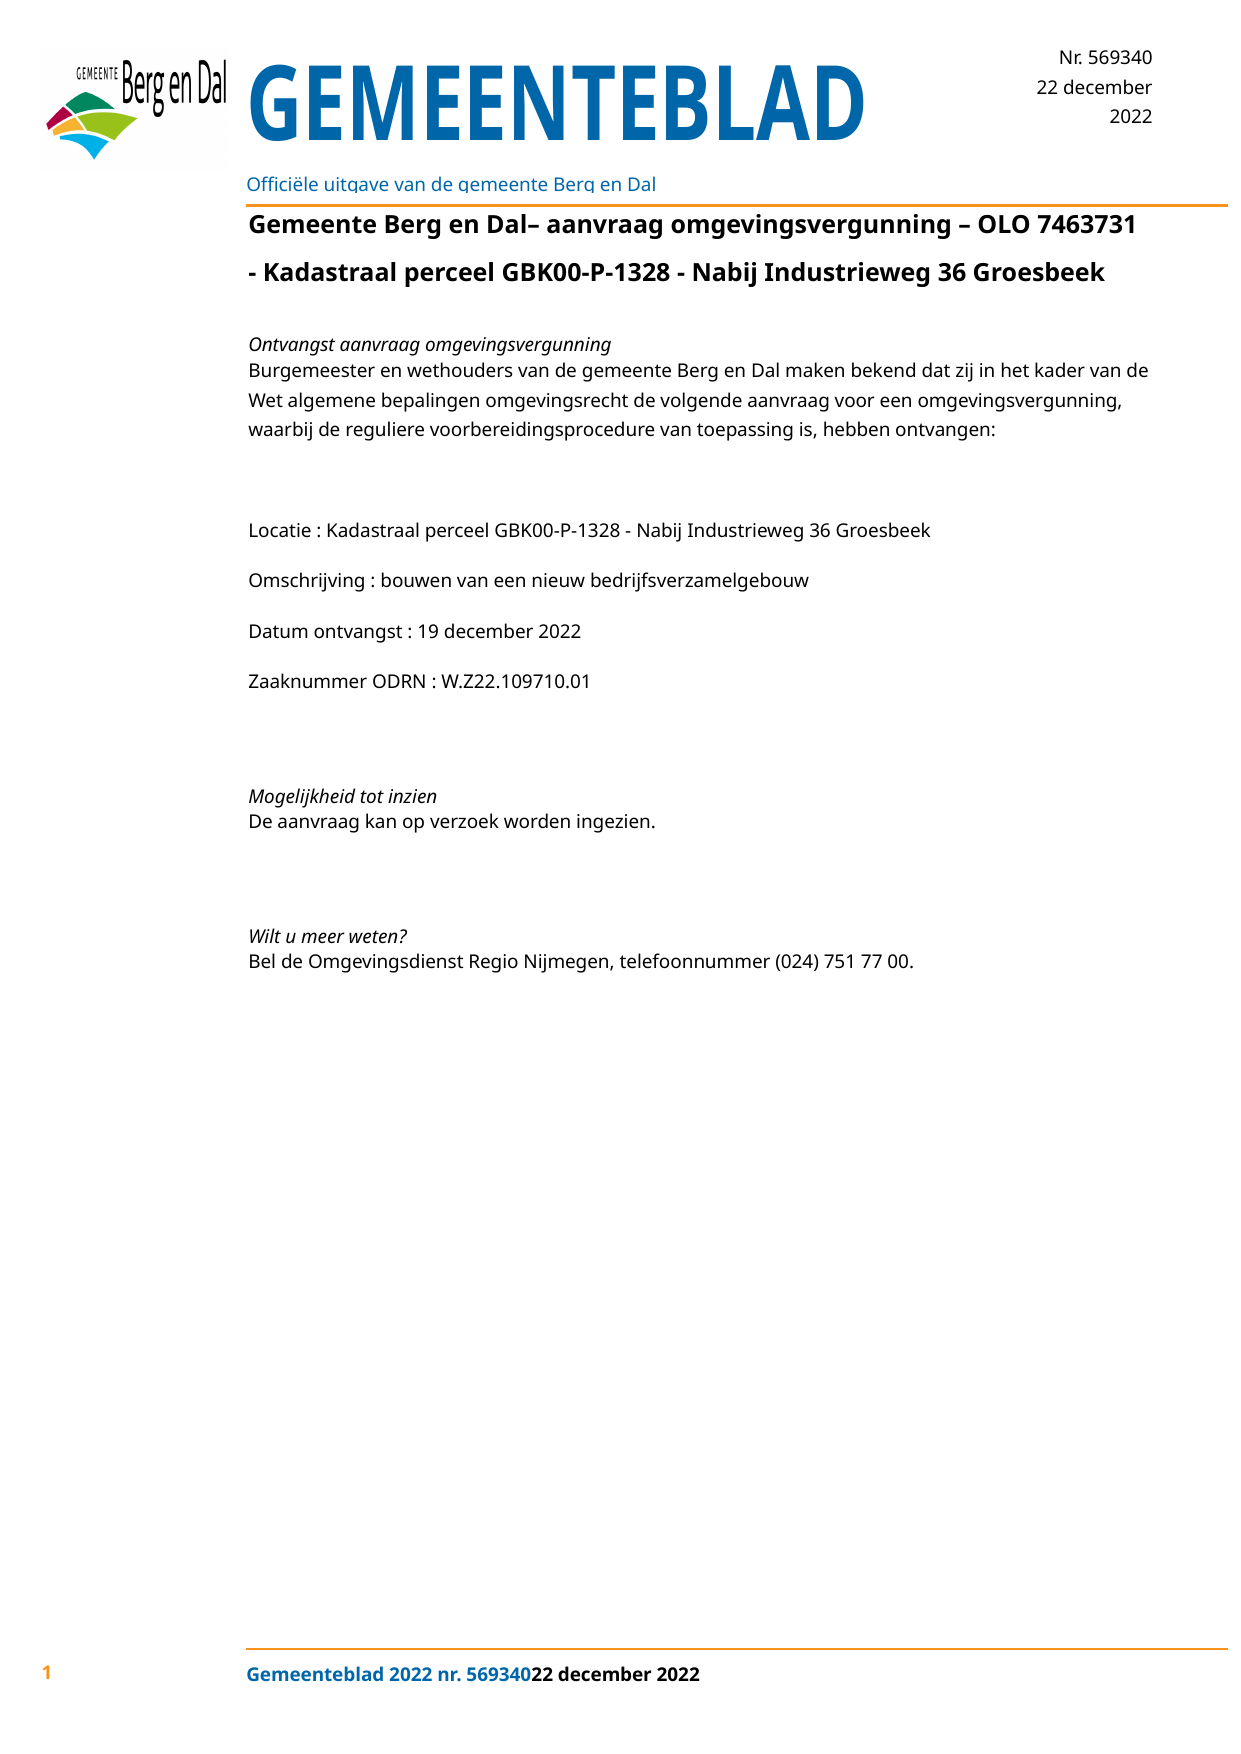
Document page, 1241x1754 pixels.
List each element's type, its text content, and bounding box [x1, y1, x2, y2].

text Wilt u meer weten? [248, 923, 1152, 949]
text Locatie : Kadastraal perceel GBK00-P-1328 - Nabij Industrieweg 36 Groesbeek [248, 517, 1152, 543]
text Zaaknummer ODRN : W.Z22.109710.01 [248, 668, 1152, 694]
text Omschrijving : bouwen van een nieuw bedrijfsverzamelgebouw [248, 568, 1152, 593]
text Ontvangst aanvraag omgevingsvergunning [248, 331, 1152, 357]
text Mogelijkheid tot inzien [248, 783, 1152, 808]
text Gemeente Berg en Dal– aanvraag omgevingsvergunning – OLO 7463731 - Kadastraal perceel GBK00-P-1328 - Nabij Industrieweg 36 Groesbeek [248, 207, 1152, 288]
picture [41, 47, 231, 172]
text Burgemeester en wethouders van de gemeente Berg en Dal maken bekend dat zij in het kader van de Wet algemene bepalingen omgevingsrecht de volgende aanvraag voor een omgevingsvergunning, waarbij de reguliere voorbereidingsprocedure van toepassing is, hebben ontvangen: [248, 357, 1152, 442]
text Bel de Omgevingsdienst Regio Nijmegen, telefoonnummer (024) 751 77 00. [248, 949, 1152, 974]
text Datum ontvangst : 19 december 2022 [248, 618, 1152, 644]
text De aanvraag kan op verzoek worden ingezien. [248, 808, 1152, 834]
